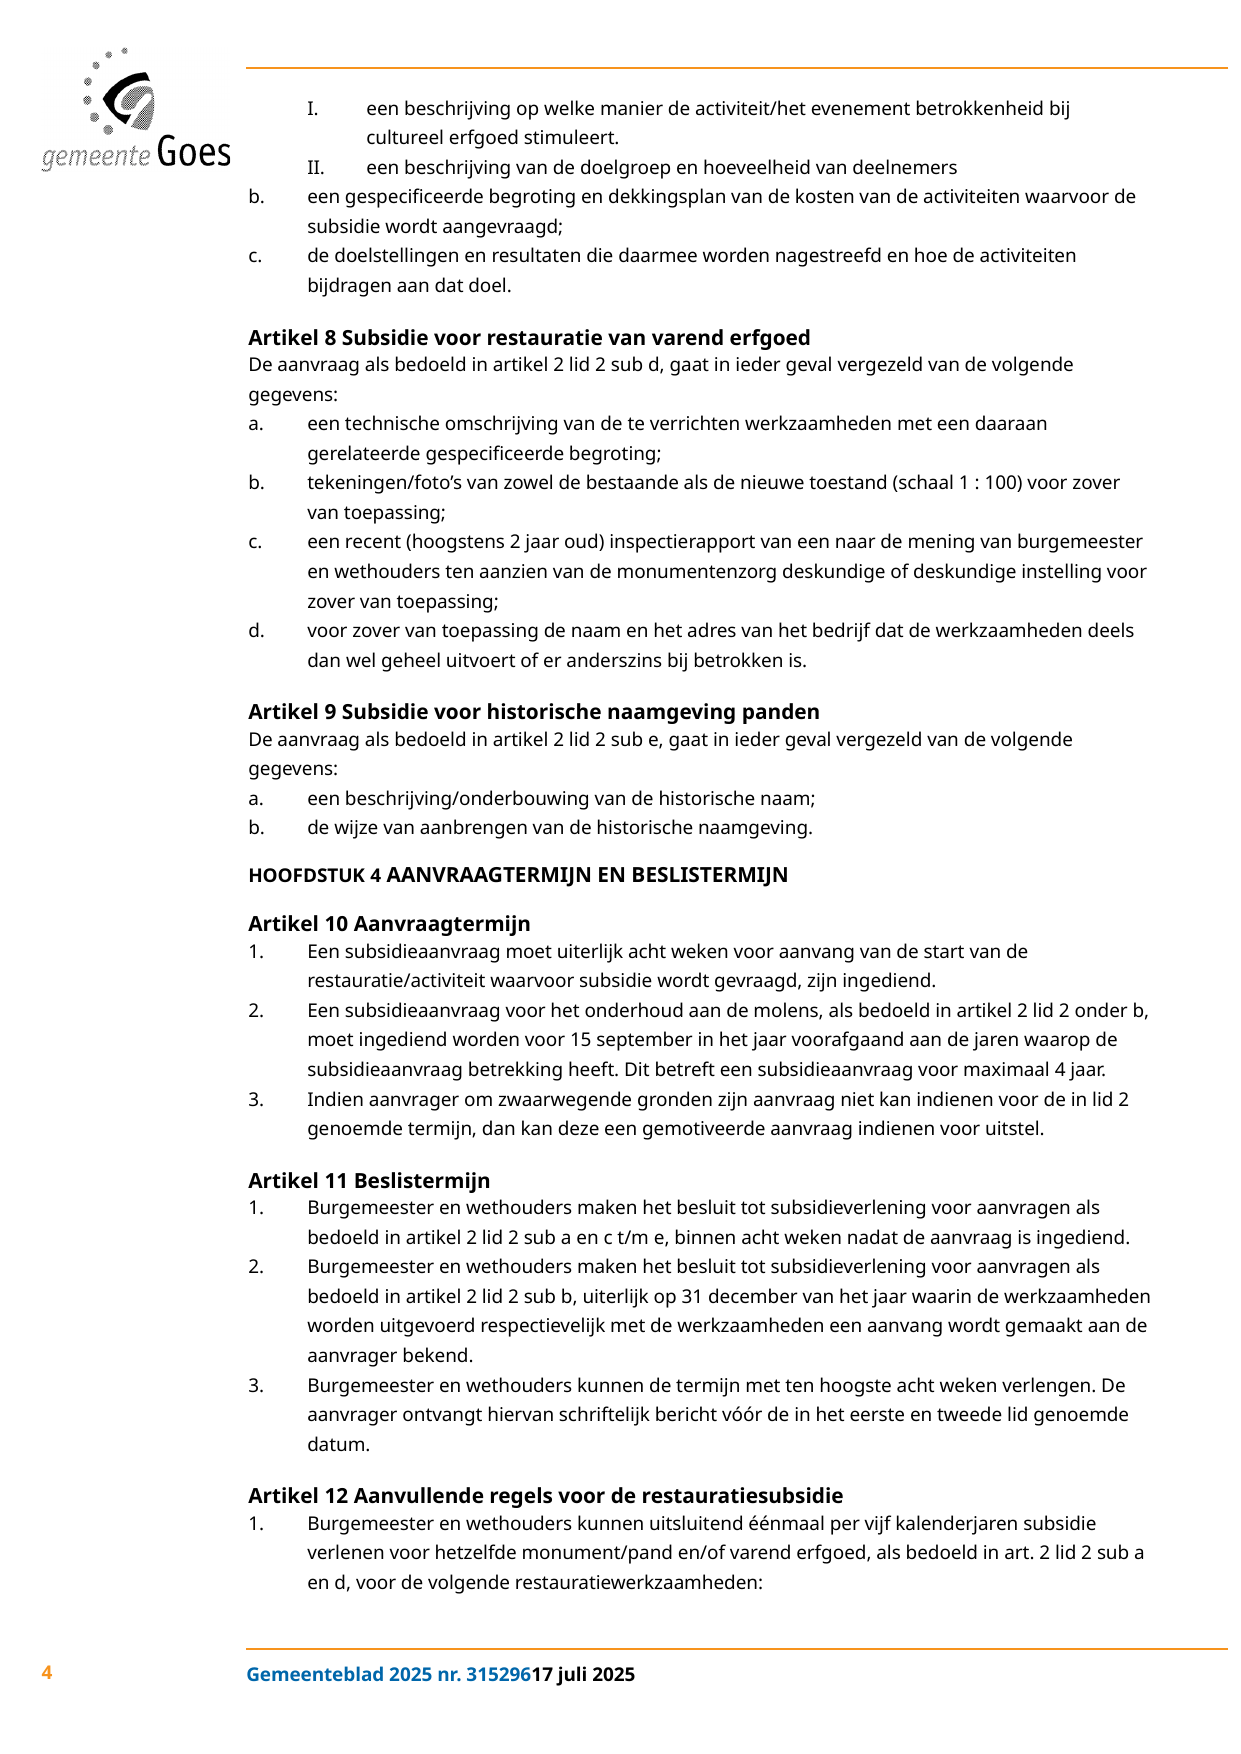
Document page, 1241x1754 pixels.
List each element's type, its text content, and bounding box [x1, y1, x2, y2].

list een recent (hoogstens 2 jaar oud) inspectierapport van een naar de mening van burgemeester en wethouders ten aanzien van de monumentenzorg deskundige of deskundige instelling voor zover van toepassing; [248, 529, 1152, 613]
text HOOFDSTUK 4 AANVRAAGTERMIJN EN BESLISTERMIJN [248, 860, 1152, 889]
list een beschrijving van de doelgroep en hoeveelheid van deelnemers [307, 154, 1152, 180]
list tekeningen/foto’s van zowel de bestaande als de nieuwe toestand (schaal 1 : 100) voor zover van toepassing; [248, 469, 1152, 525]
text Artikel 12 Aanvullende regels voor de restauratiesubsidie [248, 1481, 1152, 1510]
list Indien aanvrager om zwaarwegende gronden zijn aanvraag niet kan indienen voor de in lid 2 genoemde termijn, dan kan deze een gemotiveerde aanvraag indienen voor uitstel. [248, 1086, 1152, 1141]
text Artikel 11 Beslistermijn [248, 1166, 1152, 1194]
picture [41, 47, 231, 172]
list Burgemeester en wethouders maken het besluit tot subsidieverlening voor aanvragen als bedoeld in artikel 2 lid 2 sub b, uiterlijk op 31 december van het jaar waarin de werkzaamheden worden uitgevoerd respectievelijk met de werkzaamheden een aanvang wordt gemaakt aan de aanvrager bekend. [248, 1253, 1152, 1368]
text Artikel 9 Subsidie voor historische naamgeving panden [248, 697, 1152, 726]
text Artikel 8 Subsidie voor restauratie van varend erfgoed [248, 323, 1152, 351]
list Een subsidieaanvraag moet uiterlijk acht weken voor aanvang van de start van de restauratie/activiteit waarvoor subsidie wordt gevraagd, zijn ingediend. [248, 938, 1152, 993]
list Een subsidieaanvraag voor het onderhoud aan de molens, als bedoeld in artikel 2 lid 2 onder b, moet ingediend worden voor 15 september in het jaar voorafgaand aan de jaren waarop de subsidieaanvraag betrekking heeft. Dit betreft een subsidieaanvraag voor maximaal 4 jaar. [248, 997, 1152, 1082]
list de wijze van aanbrengen van de historische naamgeving. [248, 814, 1152, 840]
list voor zover van toepassing de naam en het adres van het bedrijf dat de werkzaamheden deels dan wel geheel uitvoert of er anderszins bij betrokken is. [248, 617, 1152, 673]
list Burgemeester en wethouders maken het besluit tot subsidieverlening voor aanvragen als bedoeld in artikel 2 lid 2 sub a en c t/m e, binnen acht weken nadat de aanvraag is ingediend. [248, 1194, 1152, 1249]
list een beschrijving op welke manier de activiteit/het evenement betrokkenheid bij cultureel erfgoed stimuleert. [307, 95, 1152, 150]
text Artikel 10 Aanvraagtermijn [248, 909, 1152, 938]
list een gespecificeerde begroting en dekkingsplan van de kosten van de activiteiten waarvoor de subsidie wordt aangevraagd; [248, 183, 1152, 239]
text De aanvraag als bedoeld in artikel 2 lid 2 sub d, gaat in ieder geval vergezeld van de volgende gegevens: [248, 351, 1152, 406]
list een technische omschrijving van de te verrichten werkzaamheden met een daaraan gerelateerde gespecificeerde begroting; [248, 410, 1152, 466]
list Burgemeester en wethouders kunnen uitsluitend éénmaal per vijf kalenderjaren subsidie verlenen voor hetzelfde monument/pand en/of varend erfgoed, als bedoeld in art. 2 lid 2 sub a en d, voor de volgende restauratiewerkzaamheden: [248, 1510, 1152, 1595]
text De aanvraag als bedoeld in artikel 2 lid 2 sub e, gaat in ieder geval vergezeld van de volgende gegevens: [248, 726, 1152, 781]
list een beschrijving/onderbouwing van de historische naam; [248, 785, 1152, 811]
list Burgemeester en wethouders kunnen de termijn met ten hoogste acht weken verlengen. De aanvrager ontvangt hiervan schriftelijk bericht vóór de in het eerste en tweede lid genoemde datum. [248, 1372, 1152, 1457]
list de doelstellingen en resultaten die daarmee worden nagestreefd en hoe de activiteiten bijdragen aan dat doel. [248, 243, 1152, 298]
